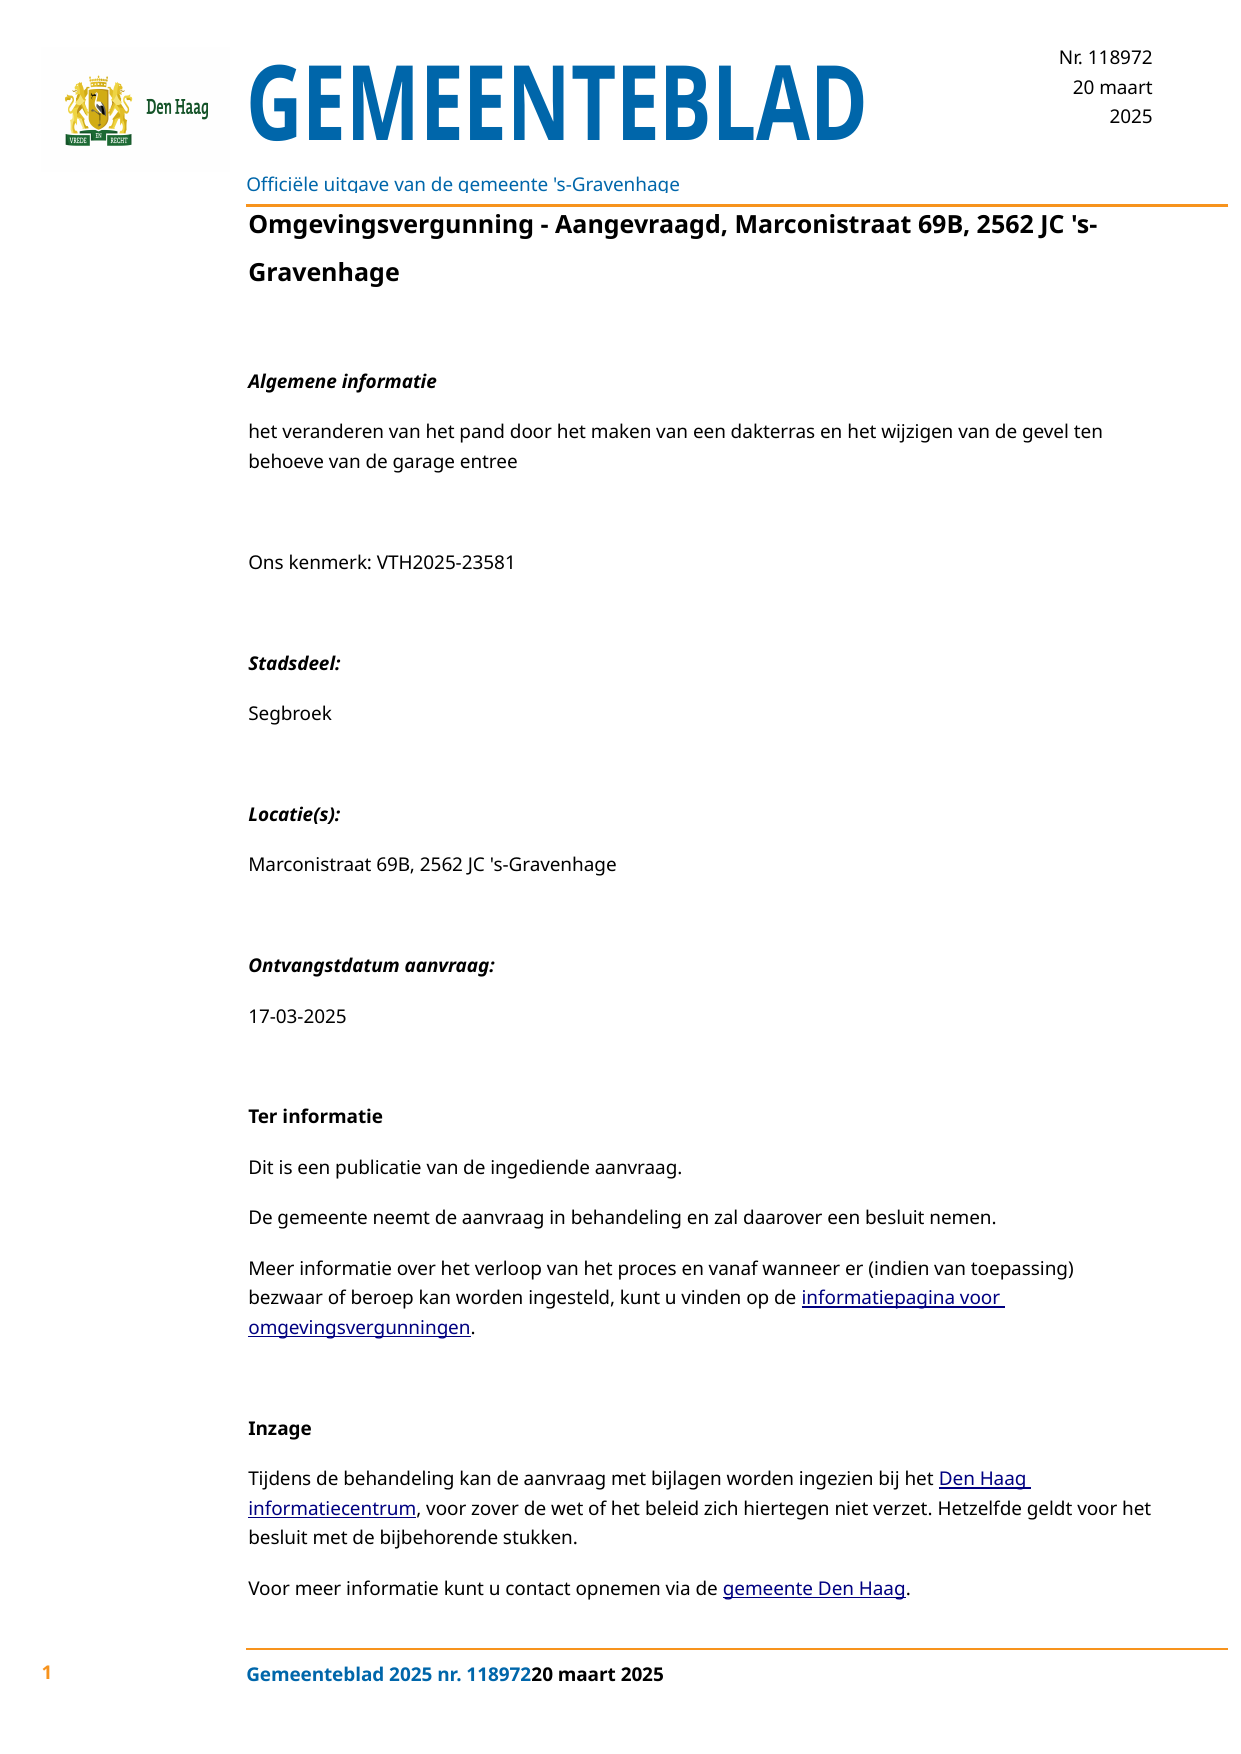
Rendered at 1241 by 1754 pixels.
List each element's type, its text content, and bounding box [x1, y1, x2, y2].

text Ons kenmerk: VTH2025-23581 [248, 549, 1152, 575]
text Dit is een publicatie van de ingediende aanvraag. [248, 1154, 1152, 1180]
text Inzage [248, 1415, 1152, 1441]
text Ter informatie [248, 1104, 1152, 1129]
text Voor meer informatie kunt u contact opnemen via de gemeente Den Haag. [248, 1575, 1152, 1601]
text Ontvangstdatum aanvraag: [248, 952, 1152, 978]
text het veranderen van het pand door het maken van een dakterras en het wijzigen van de gevel ten behoeve van de garage entree [248, 419, 1152, 474]
text Tijdens de behandeling kan de aanvraag met bijlagen worden ingezien bij het Den Haag informatiecentrum, voor zover de wet of het beleid zich hiertegen niet verzet. Hetzelfde geldt voor het besluit met de bijbehorende stukken. [248, 1465, 1152, 1550]
picture [41, 47, 231, 172]
text Stadsdeel: [248, 650, 1152, 676]
text Marconistraat 69B, 2562 JC 's-Gravenhage [248, 852, 1152, 877]
text Meer informatie over het verloop van het proces en vanaf wanneer er (indien van toepassing) bezwaar of beroep kan worden ingesteld, kunt u vinden op de informatiepagina voor omgevingsvergunningen. [248, 1255, 1152, 1340]
text Segbroek [248, 700, 1152, 726]
text Locatie(s): [248, 801, 1152, 827]
text 17-03-2025 [248, 1003, 1152, 1029]
text De gemeente neemt de aanvraag in behandeling en zal daarover een besluit nemen. [248, 1204, 1152, 1230]
text Algemene informatie [248, 368, 1152, 394]
text Omgevingsvergunning - Aangevraagd, Marconistraat 69B, 2562 JC 's-Gravenhage [248, 207, 1152, 288]
